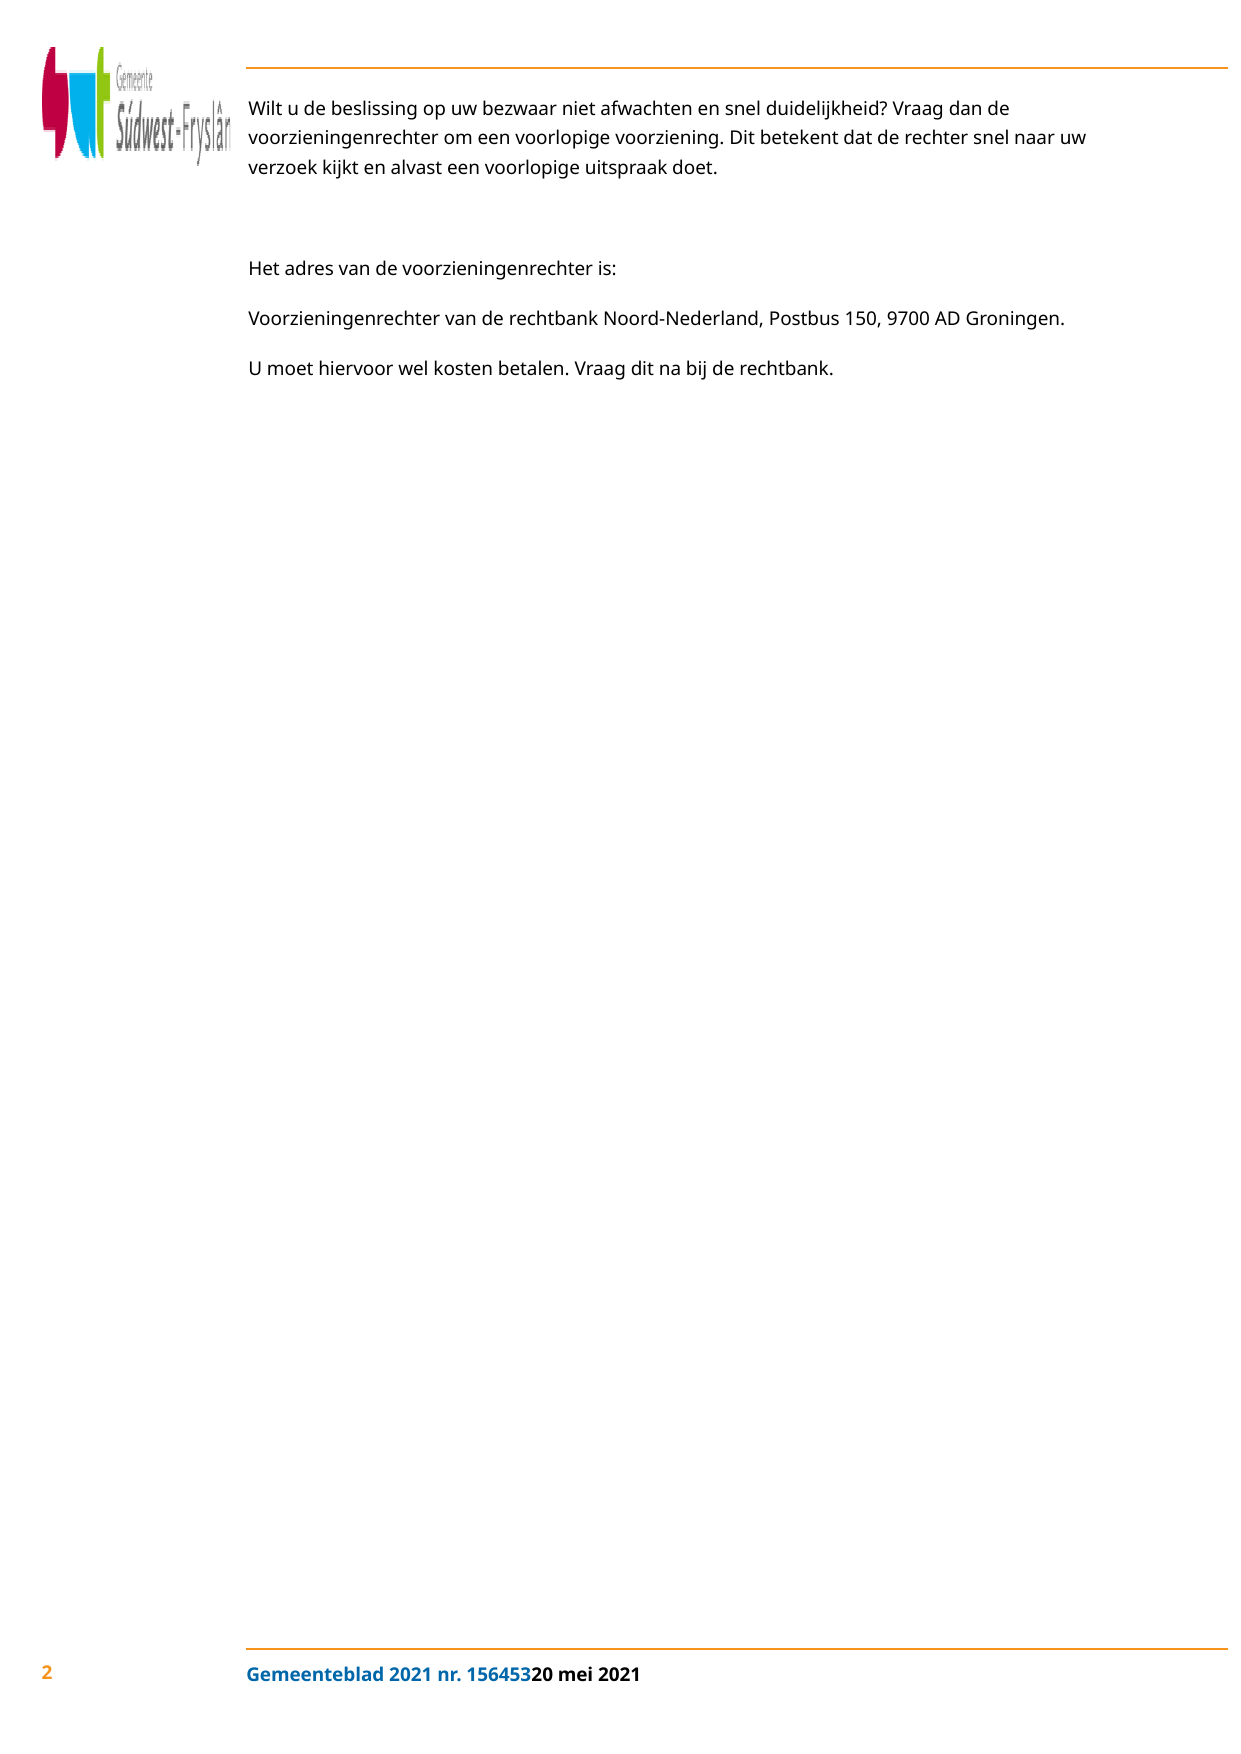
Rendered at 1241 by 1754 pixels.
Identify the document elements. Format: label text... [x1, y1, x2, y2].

text Wilt u de beslissing op uw bezwaar niet afwachten en snel duidelijkheid? Vraag dan de voorzieningenrechter om een voorlopige voorziening. Dit betekent dat de rechter snel naar uw verzoek kijkt en alvast een voorlopige uitspraak doet. [248, 95, 1152, 180]
text Voorzieningenrechter van de rechtbank Noord-Nederland, Postbus 150, 9700 AD Groningen. [248, 305, 1152, 331]
text Het adres van de voorzieningenrechter is: [248, 255, 1152, 281]
picture [41, 47, 231, 172]
text U moet hiervoor wel kosten betalen. Vraag dit na bij de rechtbank. [248, 356, 1152, 381]
